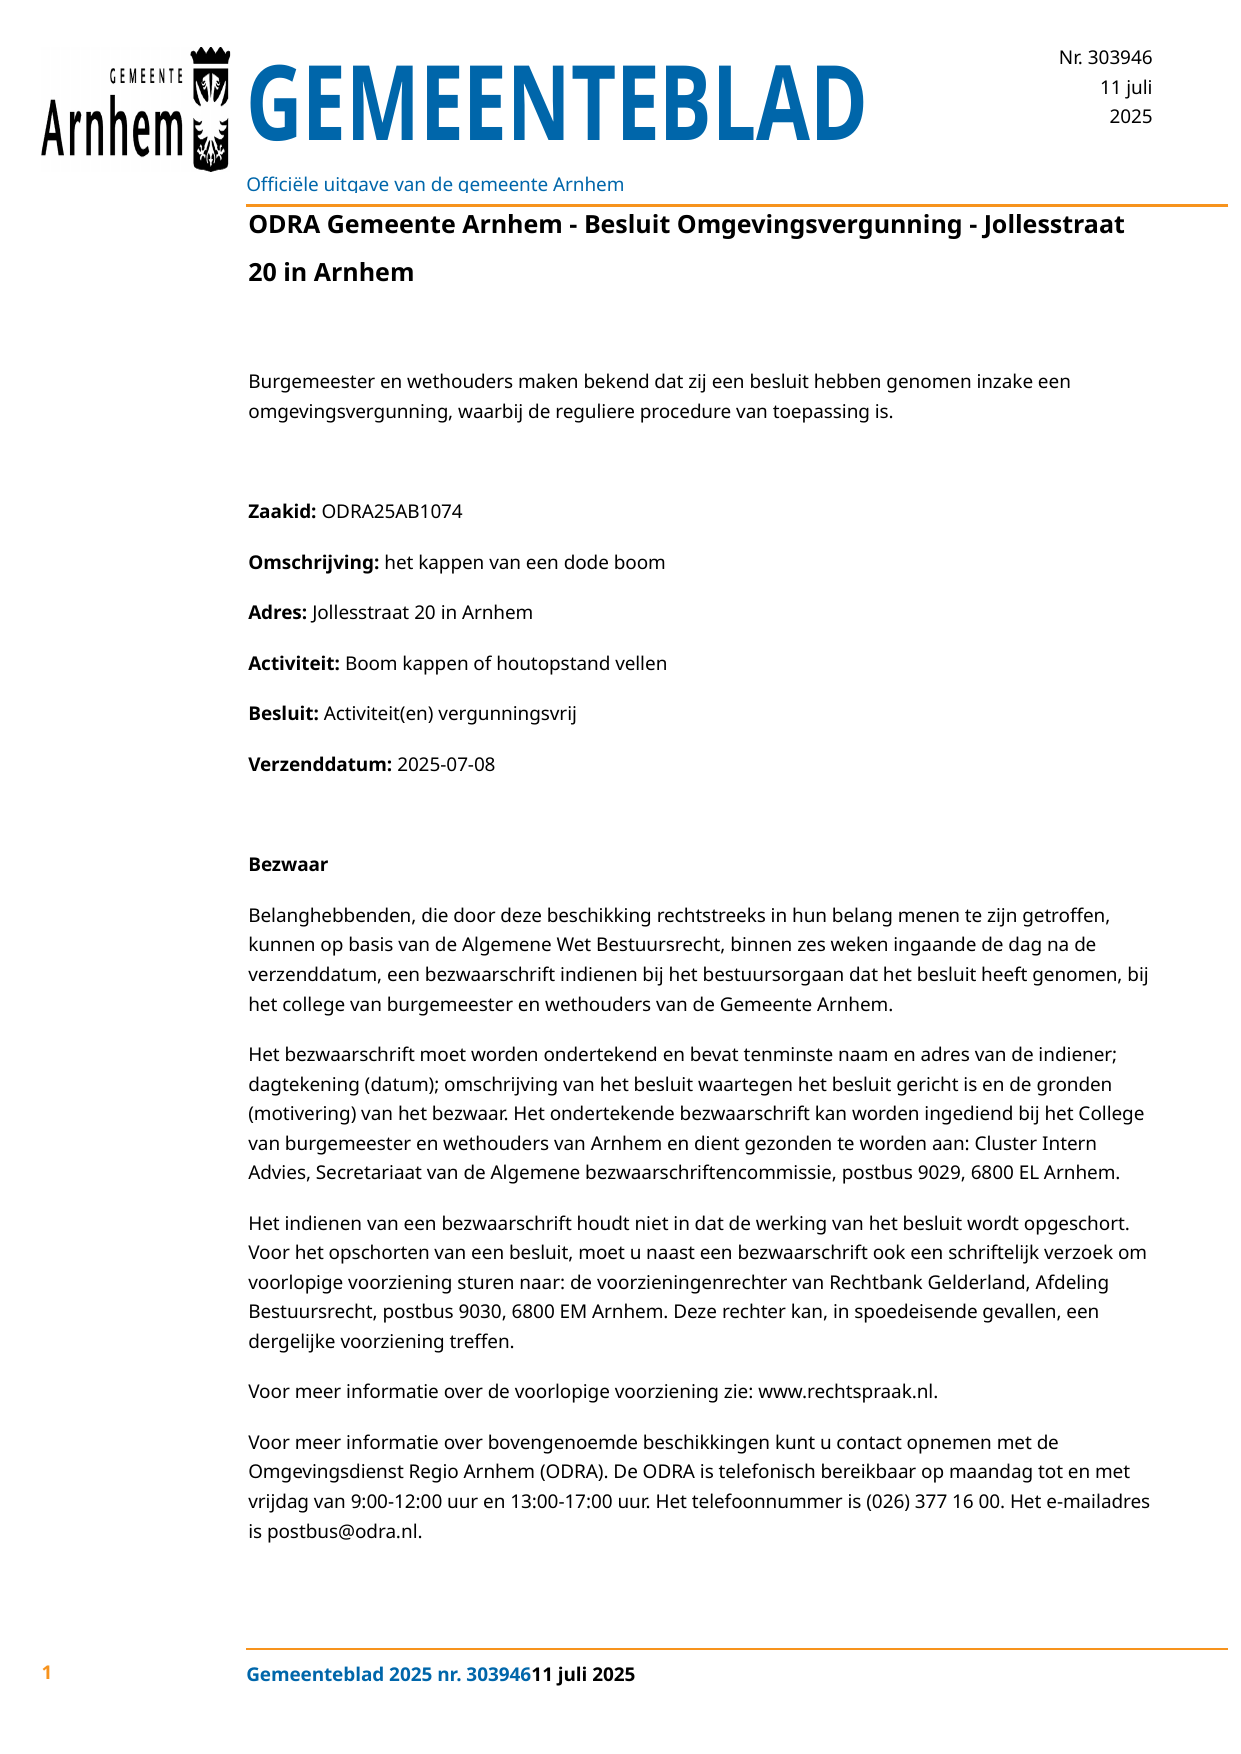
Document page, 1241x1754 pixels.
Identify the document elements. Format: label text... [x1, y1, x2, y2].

text Voor meer informatie over de voorlopige voorziening zie: www.rechtspraak.nl. [248, 1379, 1152, 1404]
text Zaakid: ODRA25AB1074 [248, 499, 1152, 524]
text Omschrijving: het kappen van een dode boom [248, 549, 1152, 575]
text Burgemeester en wethouders maken bekend dat zij een besluit hebben genomen inzake een omgevingsvergunning, waarbij de reguliere procedure van toepassing is. [248, 368, 1152, 424]
text Activiteit: Boom kappen of houtopstand vellen [248, 650, 1152, 676]
text Het indienen van een bezwaarschrift houdt niet in dat de werking van het besluit wordt opgeschort. Voor het opschorten van een besluit, moet u naast een bezwaarschrift ook een schriftelijk verzoek om voorlopige voorziening sturen naar: de voorzieningenrechter van Rechtbank Gelderland, Afdeling Bestuursrecht, postbus 9030, 6800 EM Arnhem. Deze rechter kan, in spoedeisende gevallen, een dergelijke voorziening treffen. [248, 1210, 1152, 1354]
text Voor meer informatie over bovengenoemde beschikkingen kunt u contact opnemen met de Omgevingsdienst Regio Arnhem (ODRA). De ODRA is telefonisch bereikbaar op maandag tot en met vrijdag van 9:00-12:00 uur en 13:00-17:00 uur. Het telefoonnummer is (026) 377 16 00. Het e-mailadres is postbus@odra.nl. [248, 1429, 1152, 1544]
text Belanghebbenden, die door deze beschikking rechtstreeks in hun belang menen te zijn getroffen, kunnen op basis van de Algemene Wet Bestuursrecht, binnen zes weken ingaande de dag na de verzenddatum, een bezwaarschrift indienen bij het bestuursorgaan dat het besluit heeft genomen, bij het college van burgemeester en wethouders van de Gemeente Arnhem. [248, 902, 1152, 1017]
text Bezwaar [248, 852, 1152, 877]
picture [41, 47, 231, 172]
text Het bezwaarschrift moet worden ondertekend en bevat tenminste naam en adres van de indiener; dagtekening (datum); omschrijving van het besluit waartegen het besluit gericht is en de gronden (motivering) van het bezwaar. Het ondertekende bezwaarschrift kan worden ingediend bij het College van burgemeester en wethouders van Arnhem en dient gezonden te worden aan: Cluster Intern Advies, Secretariaat van de Algemene bezwaarschriftencommissie, postbus 9029, 6800 EL Arnhem. [248, 1041, 1152, 1185]
text ODRA Gemeente Arnhem - Besluit Omgevingsvergunning - Jollesstraat 20 in Arnhem [248, 207, 1152, 288]
text Verzenddatum: 2025-07-08 [248, 751, 1152, 777]
text Besluit: Activiteit(en) vergunningsvrij [248, 700, 1152, 726]
text Adres: Jollesstraat 20 in Arnhem [248, 599, 1152, 625]
